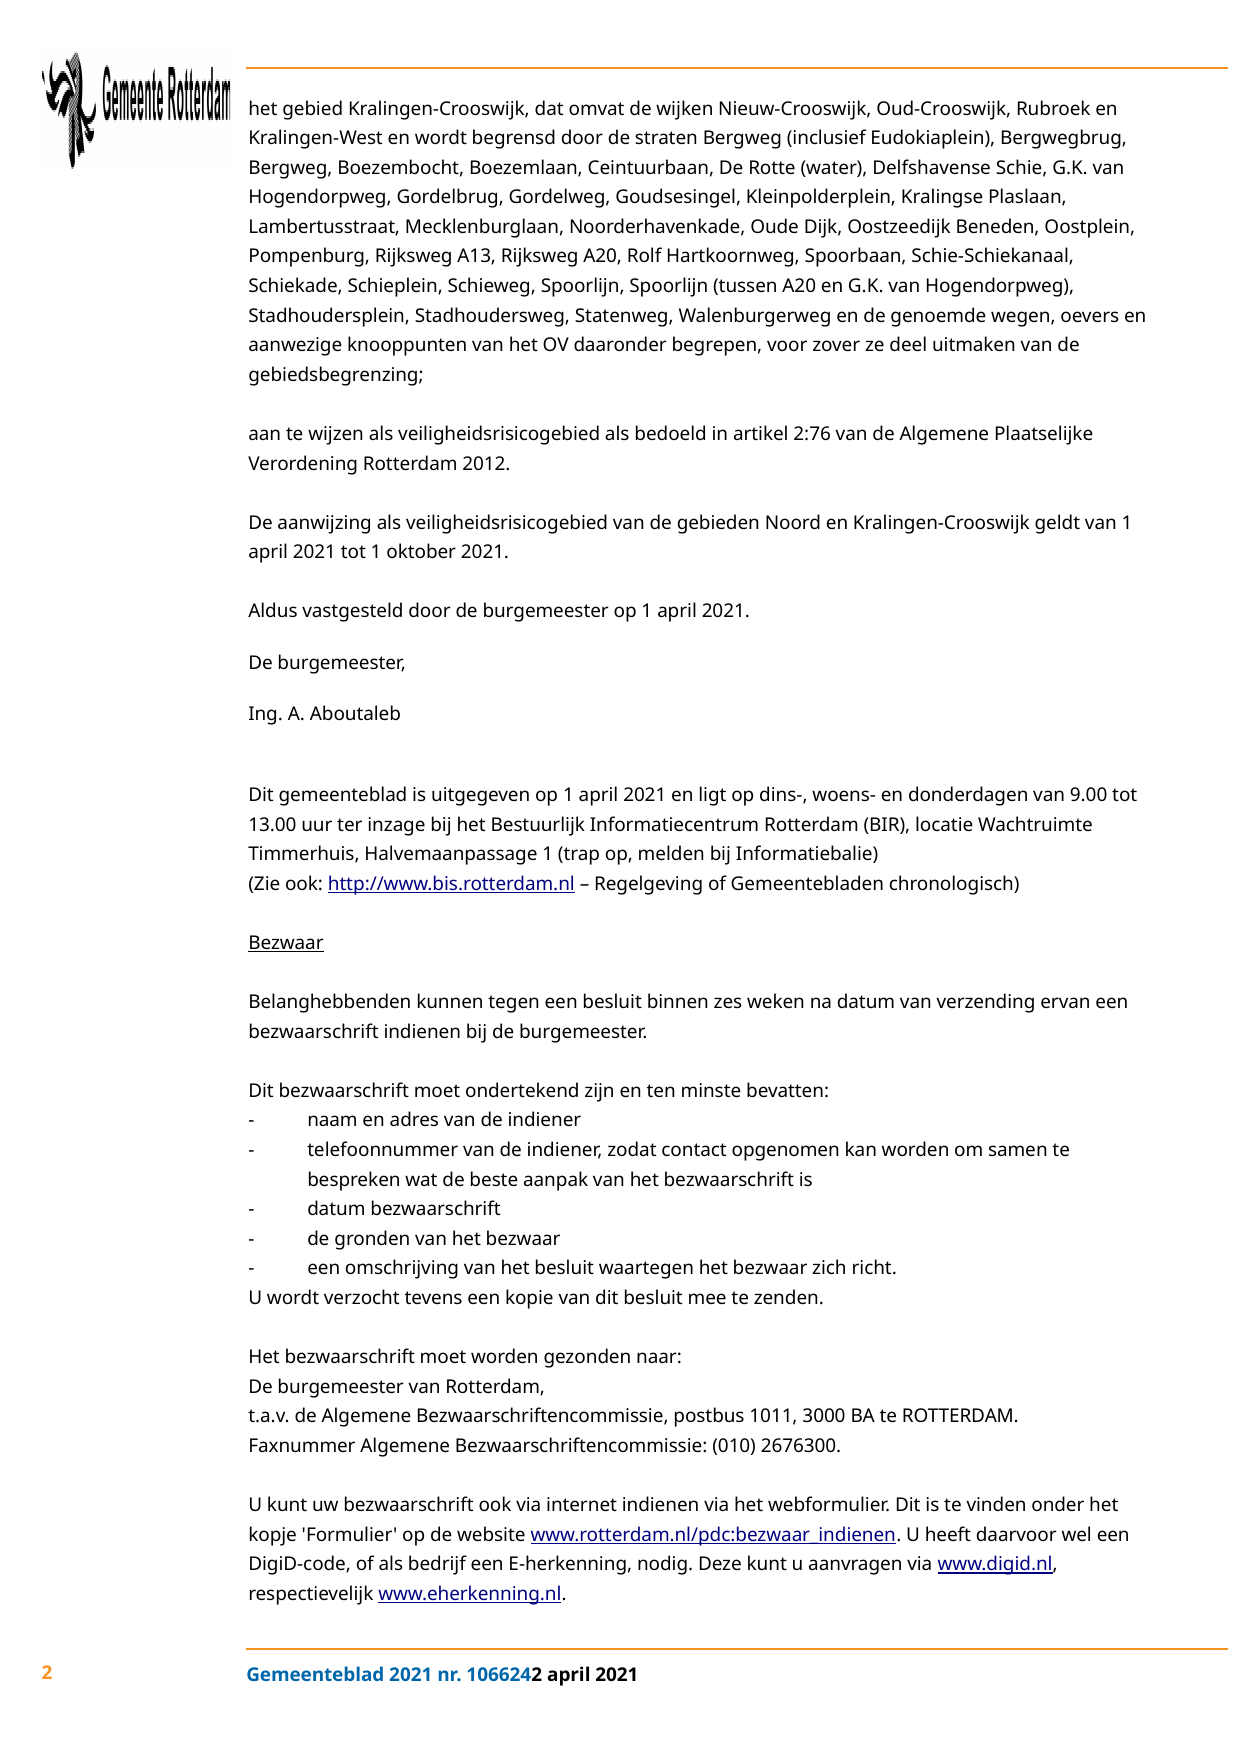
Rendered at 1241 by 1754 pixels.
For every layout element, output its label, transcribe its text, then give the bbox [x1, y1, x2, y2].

text U kunt uw bezwaarschrift ook via internet indienen via het webformulier. Dit is te vinden onder het kopje 'Formulier' op de website www.rotterdam.nl/pdc:bezwaar_indienen. U heeft daarvoor wel een DigiD-code, of als bedrijf een E-herkenning, nodig. Deze kunt u aanvragen via www.digid.nl, respectievelijk www.eherkenning.nl. [248, 1491, 1152, 1606]
list datum bezwaarschrift [248, 1195, 1152, 1221]
list telefoonnummer van de indiener, zodat contact opgenomen kan worden om samen te bespreken wat de beste aanpak van het bezwaarschrift is [248, 1136, 1152, 1192]
picture [41, 47, 231, 172]
text Faxnummer Algemene Bezwaarschriftencommissie: (010) 2676300. [248, 1432, 1152, 1458]
text De burgemeester van Rotterdam, [248, 1373, 1152, 1399]
text Dit gemeenteblad is uitgegeven op 1 april 2021 en ligt op dins-, woens- en donderdagen van 9.00 tot 13.00 uur ter inzage bij het Bestuurlijk Informatiecentrum Rotterdam (BIR), locatie Wachtruimte Timmerhuis, Halvemaanpassage 1 (trap op, melden bij Informatiebalie) [248, 781, 1152, 866]
text (Zie ook: http://www.bis.rotterdam.nl – Regelgeving of Gemeentebladen chronologisch) [248, 870, 1152, 896]
text Bezwaar [248, 929, 1152, 955]
list naam en adres van de indiener [248, 1107, 1152, 1132]
text De burgemeester, [248, 649, 1152, 675]
list de gronden van het bezwaar [248, 1225, 1152, 1251]
text het gebied Kralingen-Crooswijk, dat omvat de wijken Nieuw-Crooswijk, Oud-Crooswijk, Rubroek en Kralingen-West en wordt begrensd door de straten Bergweg (inclusief Eudokiaplein), Bergwegbrug, Bergweg, Boezembocht, Boezemlaan, Ceintuurbaan, De Rotte (water), Delfshavense Schie, G.K. van Hogendorpweg, Gordelbrug, Gordelweg, Goudsesingel, Kleinpolderplein, Kralingse Plaslaan, Lambertusstraat, Mecklenburglaan, Noorderhavenkade, Oude Dijk, Oostzeedijk Beneden, Oostplein, Pompenburg, Rijksweg A13, Rijksweg A20, Rolf Hartkoornweg, Spoorbaan, Schie-Schiekanaal, Schiekade, Schieplein, Schieweg, Spoorlijn, Spoorlijn (tussen A20 en G.K. van Hogendorpweg), Stadhoudersplein, Stadhoudersweg, Statenweg, Walenburgerweg en de genoemde wegen, oevers en aanwezige knooppunten van het OV daaronder begrepen, voor zover ze deel uitmaken van de gebiedsbegrenzing; [248, 95, 1152, 387]
text Aldus vastgesteld door de burgemeester op 1 april 2021. [248, 598, 1152, 623]
text Belanghebbenden kunnen tegen een besluit binnen zes weken na datum van verzending ervan een bezwaarschrift indienen bij de burgemeester. [248, 988, 1152, 1044]
list een omschrijving van het besluit waartegen het bezwaar zich richt. [248, 1254, 1152, 1280]
text Dit bezwaarschrift moet ondertekend zijn en ten minste bevatten: [248, 1077, 1152, 1103]
text aan te wijzen als veiligheidsrisicogebied als bedoeld in artikel 2:76 van de Algemene Plaatselijke Verordening Rotterdam 2012. [248, 420, 1152, 476]
text Het bezwaarschrift moet worden gezonden naar: [248, 1343, 1152, 1369]
text t.a.v. de Algemene Bezwaarschriftencommissie, postbus 1011, 3000 BA te ROTTERDAM. [248, 1402, 1152, 1428]
text De aanwijzing als veiligheidsrisicogebied van de gebieden Noord en Kralingen-Crooswijk geldt van 1 april 2021 tot 1 oktober 2021. [248, 509, 1152, 564]
text Ing. A. Aboutaleb [248, 701, 1152, 726]
text U wordt verzocht tevens een kopie van dit besluit mee te zenden. [248, 1284, 1152, 1310]
